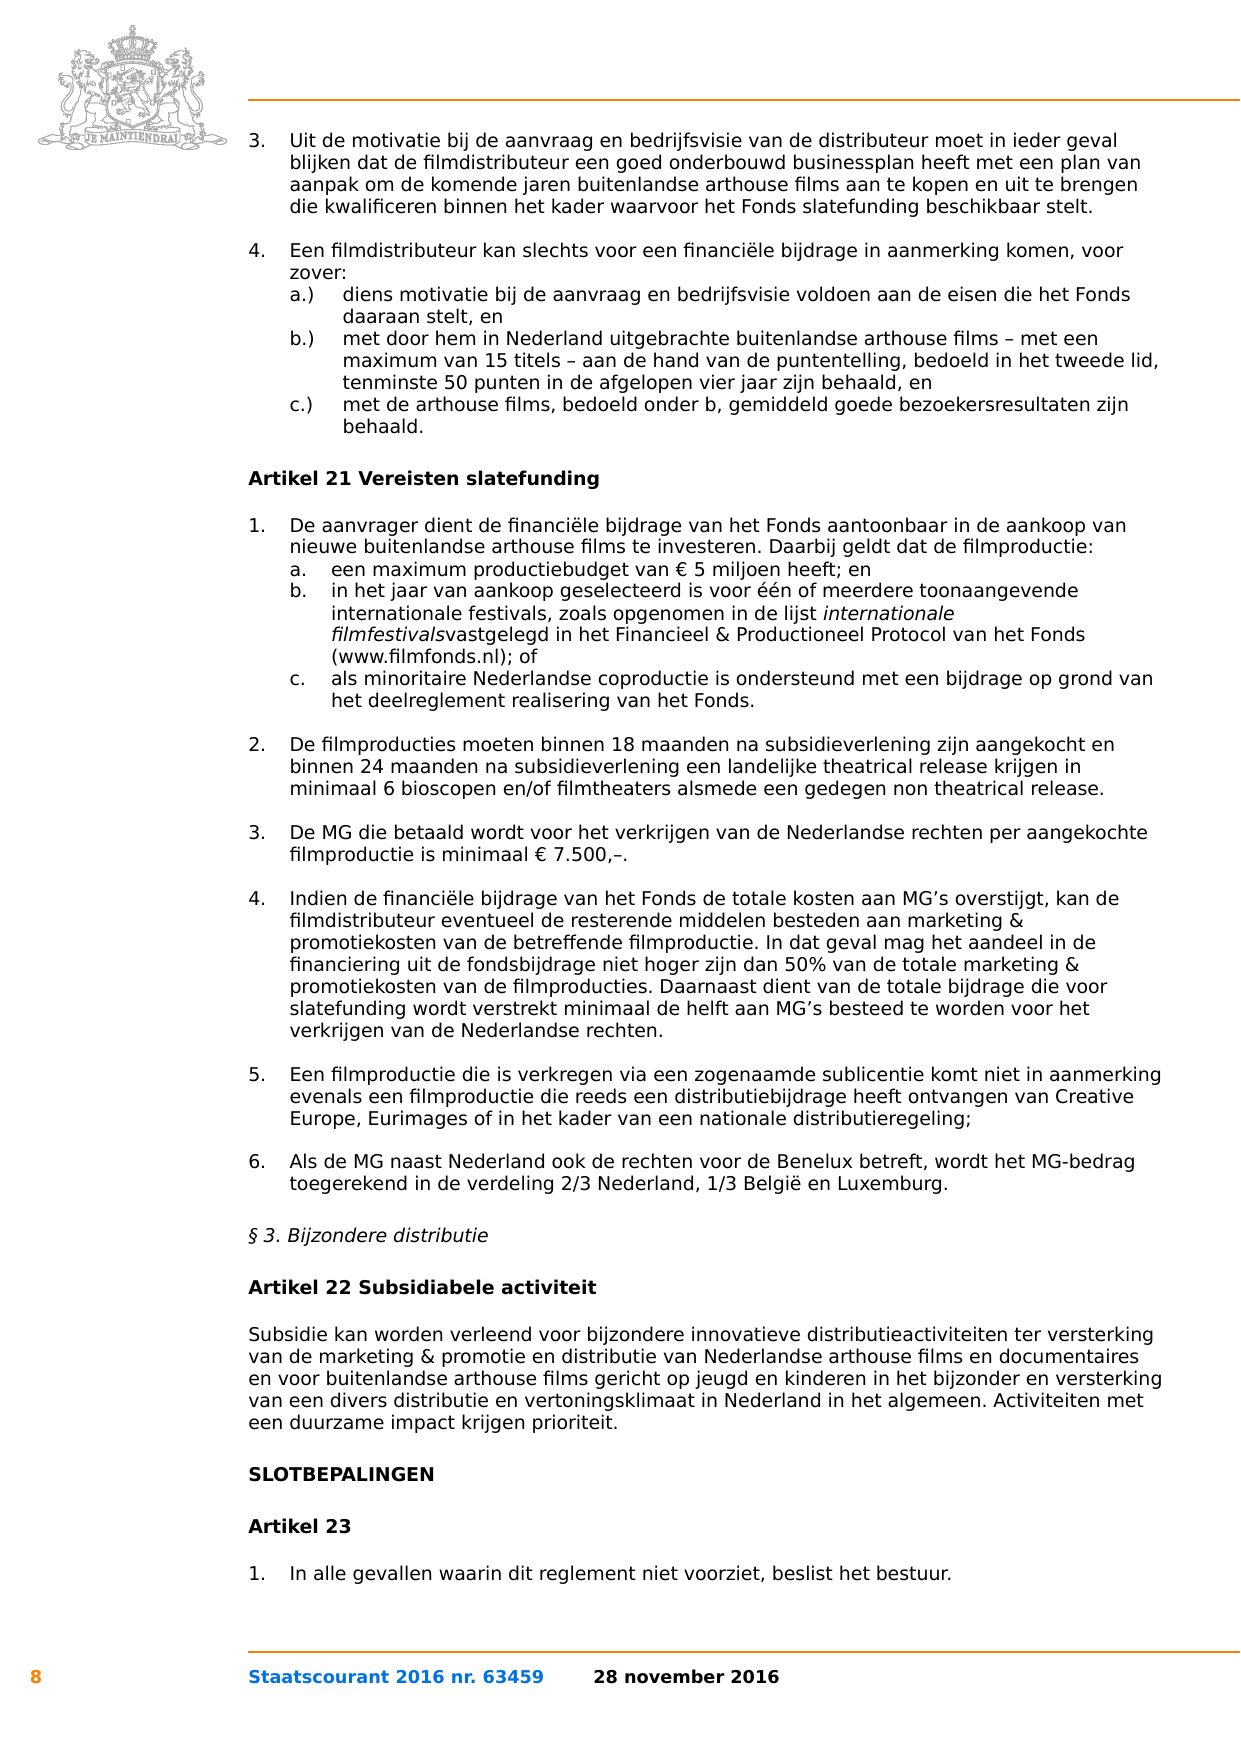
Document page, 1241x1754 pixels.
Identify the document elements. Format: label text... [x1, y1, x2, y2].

text 2. De filmproducties moeten binnen 18 maanden na subsidieverlening zijn aangekocht en binnen 24 maanden na subsidieverlening een landelijke theatrical release krijgen in minimaal 6 bioscopen en/of filmtheaters alsmede een gedegen non theatrical release. [248, 734, 1163, 800]
subtitle Artikel 21 Vereisten slatefunding [248, 467, 1163, 489]
text 5. Een filmproductie die is verkregen via een zogenaamde sublicentie komt niet in aanmerking evenals een filmproductie die reeds een distributiebijdrage heeft ontvangen van Creative Europe, Eurimages of in het kader van een nationale distributieregeling; [248, 1063, 1163, 1129]
subtitle SLOTBEPALINGEN [248, 1464, 1163, 1486]
picture [38, 25, 227, 150]
text 3. De MG die betaald wordt voor het verkrijgen van de Nederlandse rechten per aangekochte filmproductie is minimaal € 7.500,–. [248, 822, 1163, 866]
text 3. Uit de motivatie bij de aanvraag en bedrijfsvisie van de distributeur moet in ieder geval blijken dat de filmdistributeur een goed onderbouwd businessplan heeft met een plan van aanpak om de komende jaren buitenlandse arthouse films aan te kopen en uit te brengen die kwalificeren binnen het kader waarvoor het Fonds slatefunding beschikbaar stelt. [248, 130, 1163, 218]
text c.) met de arthouse films, bedoeld onder b, gemiddeld goede bezoekersresultaten zijn behaald. [289, 393, 1163, 437]
text a. een maximum productiebudget van € 5 miljoen heeft; en [289, 558, 1163, 580]
subtitle Artikel 23 [248, 1516, 1163, 1538]
text 6. Als de MG naast Nederland ook de rechten voor de Benelux betreft, wordt het MG-bedrag toegerekend in de verdeling 2/3 Nederland, 1/3 België en Luxemburg. [248, 1151, 1163, 1195]
text 1. De aanvrager dient de financiële bijdrage van het Fonds aantoonbaar in de aankoop van nieuwe buitenlandse arthouse films te investeren. Daarbij geldt dat de filmproductie: [248, 514, 1163, 558]
text b. in het jaar van aankoop geselecteerd is voor één of meerdere toonaangevende internationale festivals, zoals opgenomen in de lijst internationale filmfestivalsvastgelegd in het Financieel & Productioneel Protocol van het Fonds (www.filmfonds.nl); of [289, 580, 1163, 668]
text 4. Een filmdistributeur kan slechts voor een financiële bijdrage in aanmerking komen, voor zover: [248, 240, 1163, 284]
text 1. In alle gevallen waarin dit reglement niet voorziet, beslist het bestuur. [248, 1563, 1163, 1585]
text c. als minoritaire Nederlandse coproductie is ondersteund met een bijdrage op grond van het deelreglement realisering van het Fonds. [289, 668, 1163, 712]
text a.) diens motivatie bij de aanvraag en bedrijfsvisie voldoen aan de eisen die het Fonds daaraan stelt, en [289, 284, 1163, 328]
text b.) met door hem in Nederland uitgebrachte buitenlandse arthouse films – met een maximum van 15 titels – aan de hand van de puntentelling, bedoeld in het tweede lid, tenminste 50 punten in de afgelopen vier jaar zijn behaald, en [289, 328, 1163, 393]
subtitle Artikel 22 Subsidiabele activiteit [248, 1277, 1163, 1299]
text 4. Indien de financiële bijdrage van het Fonds de totale kosten aan MG’s overstijgt, kan de filmdistributeur eventueel de resterende middelen besteden aan marketing & promotiekosten van de betreffende filmproductie. In dat geval mag het aandeel in de financiering uit de fondsbijdrage niet hoger zijn dan 50% van de totale marketing & promotiekosten van de filmproducties. Daarnaast dient van de totale bijdrage die voor slatefunding wordt verstrekt minimaal de helft aan MG’s besteed te worden voor het verkrijgen van de Nederlandse rechten. [248, 888, 1163, 1042]
subtitle § 3. Bijzondere distributie [248, 1225, 1163, 1247]
text Subsidie kan worden verleend voor bijzondere innovatieve distributieactiviteiten ter versterking van de marketing & promotie en distributie van Nederlandse arthouse films en documentaires en voor buitenlandse arthouse films gericht op jeugd en kinderen in het bijzonder en versterking van een divers distributie en vertoningsklimaat in Nederland in het algemeen. Activiteiten met een duurzame impact krijgen prioriteit. [248, 1324, 1163, 1434]
